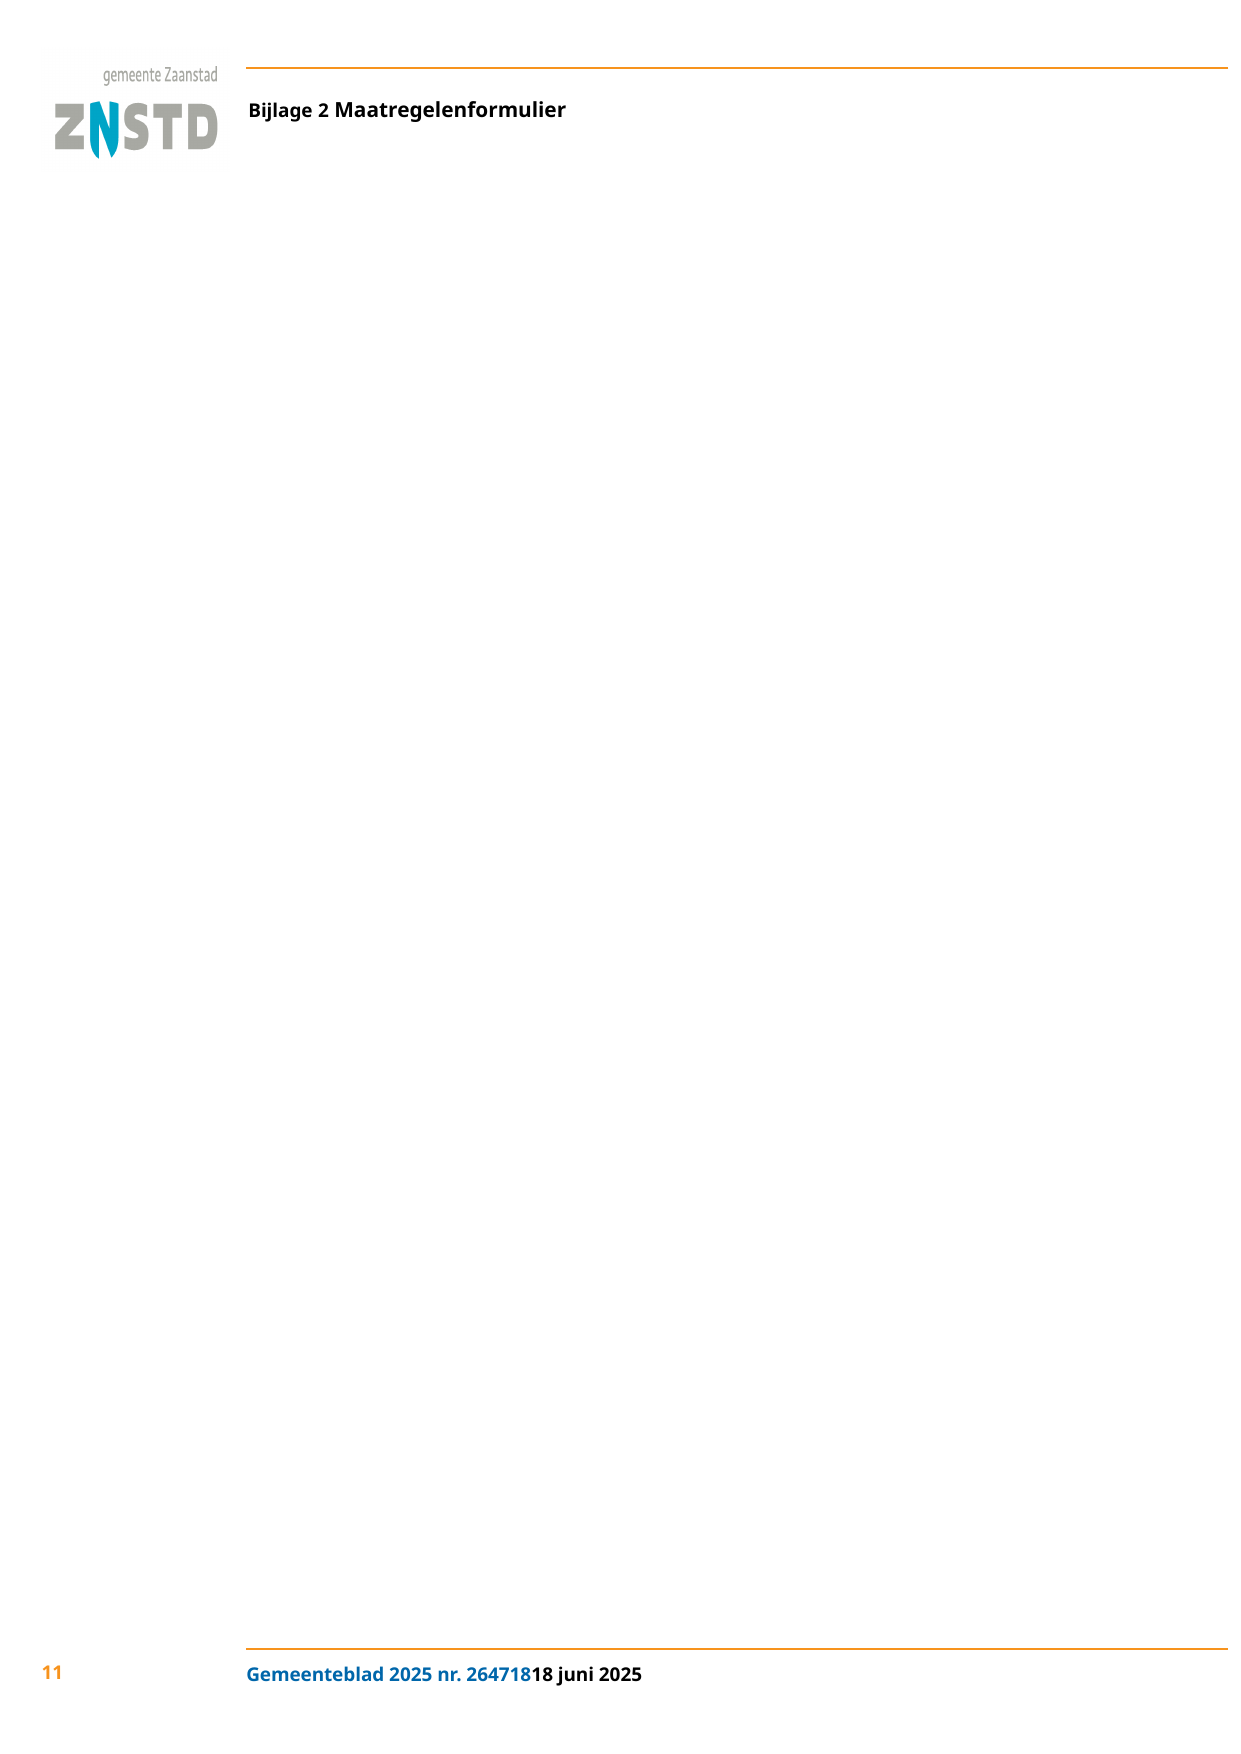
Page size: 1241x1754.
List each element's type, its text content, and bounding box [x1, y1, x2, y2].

picture [41, 47, 231, 172]
text Bijlage 2 Maatregelenformulier [248, 95, 1152, 123]
